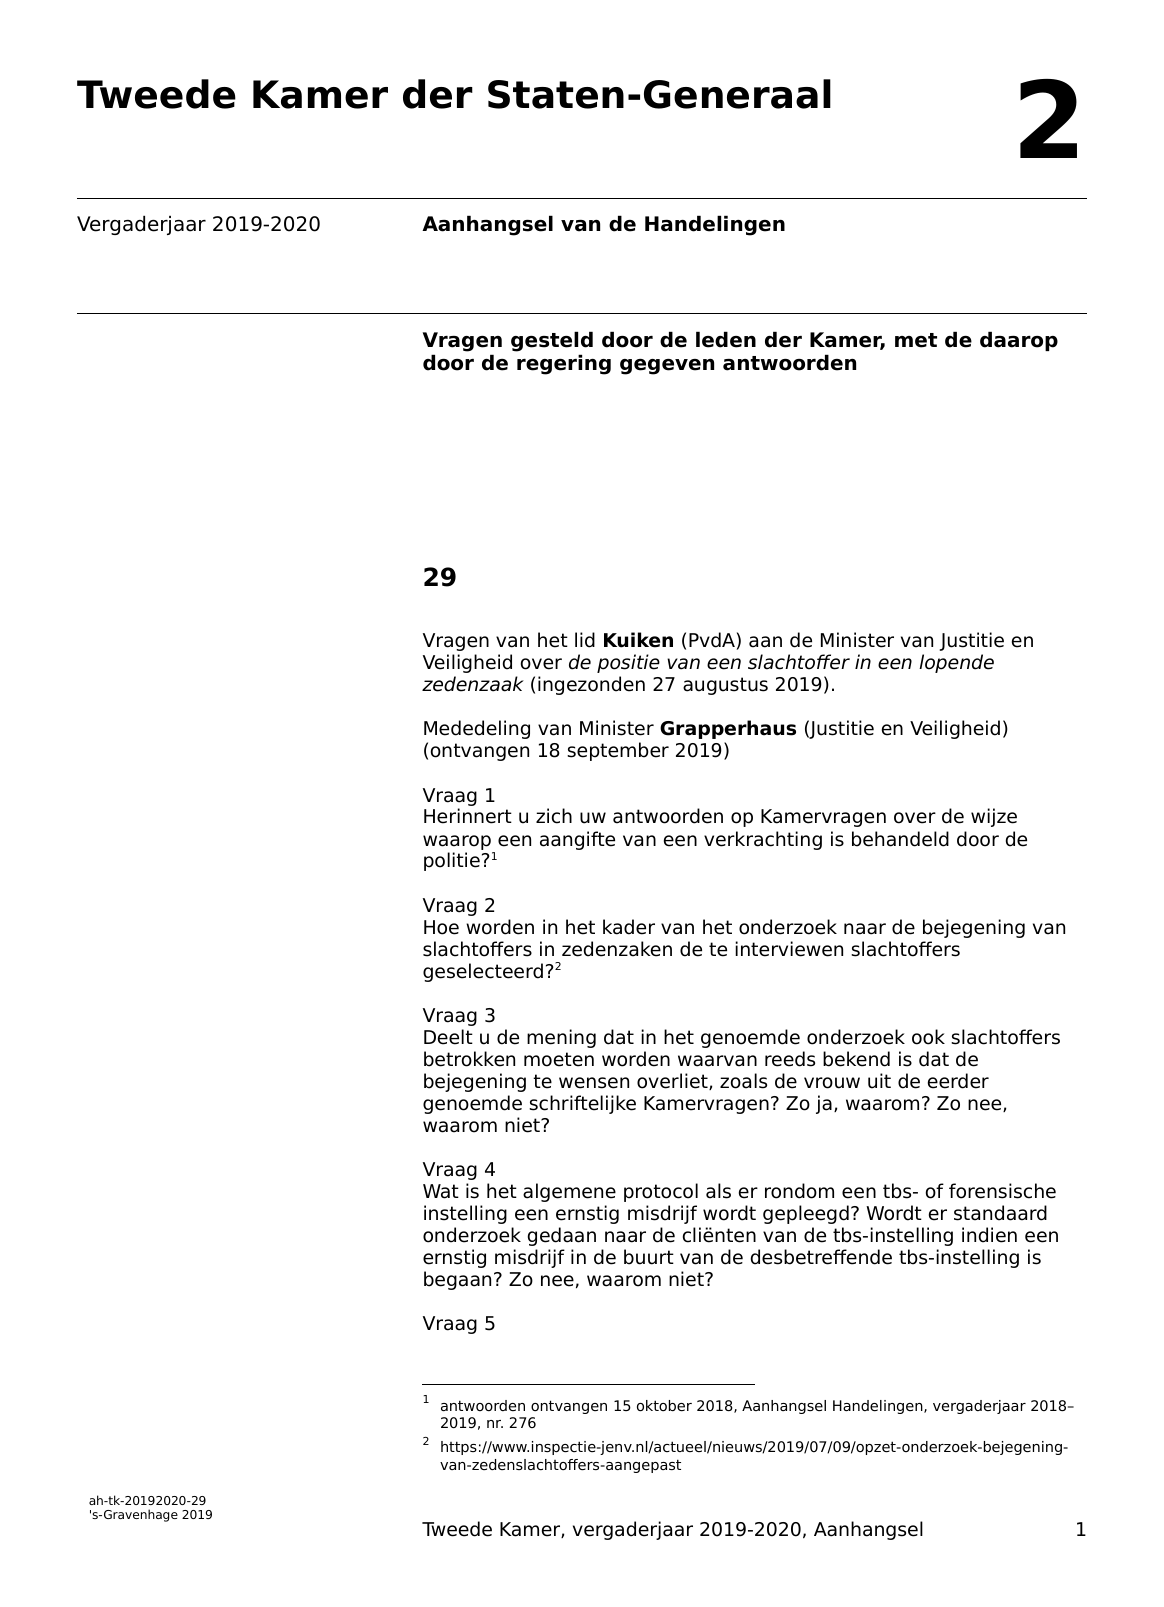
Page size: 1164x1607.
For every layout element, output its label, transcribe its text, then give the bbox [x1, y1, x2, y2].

text 29 [422, 563, 1087, 592]
text Vragen van het lid Kuiken (PvdA) aan de Minister van Justitie en Veiligheid over de positie van een slachtoffer in een lopende zedenzaak (ingezonden 27 augustus 2019). [422, 630, 1087, 696]
text 's-Gravenhage 2019 [88, 1508, 323, 1522]
text ah-tk-20192020-29 [88, 1494, 323, 1508]
text https://www.inspectie-jenv.nl/actueel/nieuws/2019/07/09/opzet-onderzoek-bejegening-van-zedenslachtoffers-aangepast [422, 1435, 1087, 1474]
text Wat is het algemene protocol als er rondom een tbs- of forensische instelling een ernstig misdrijf wordt gepleegd? Wordt er standaard onderzoek gedaan naar de cliënten van de tbs-instelling indien een ernstig misdrijf in de buurt van de desbetreffende tbs-instelling is begaan? Zo nee, waarom niet? [422, 1181, 1087, 1291]
text Deelt u de mening dat in het genoemde onderzoek ook slachtoffers betrokken moeten worden waarvan reeds bekend is dat de bejegening te wensen overliet, zoals de vrouw uit de eerder genoemde schriftelijke Kamervragen? Zo ja, waarom? Zo nee, waarom niet? [422, 1027, 1087, 1137]
table_cell Aanhangsel van de Handelingen [422, 199, 1087, 313]
text Vraag 2 [422, 894, 1087, 917]
table_cell [77, 314, 422, 375]
text Vraag 4 [422, 1159, 1087, 1181]
table_cell Vragen gesteld door de leden der Kamer, met de daarop door de regering gegeven antwoorden [422, 314, 1087, 375]
text Vraag 5 [422, 1313, 1087, 1335]
text antwoorden ontvangen 15 oktober 2018, Aanhangsel Handelingen, vergaderjaar 2018–2019, nr. 276 [422, 1393, 1087, 1432]
text Herinnert u zich uw antwoorden op Kamervragen over de wijze waarop een aangifte van een verkrachting is behandeld door de politie? [422, 806, 1087, 872]
text Hoe worden in het kader van het onderzoek naar de bejegening van slachtoffers in zedenzaken de te interviewen slachtoffers geselecteerd? [422, 917, 1087, 982]
text Vraag 1 [422, 784, 1087, 806]
text Mededeling van Minister Grapperhaus (Justitie en Veiligheid) (ontvangen 18 september 2019) [422, 718, 1087, 762]
table_cell Vergaderjaar 2019-2020 [77, 199, 422, 313]
table_header 2 [886, 59, 1087, 198]
text Vraag 3 [422, 1005, 1087, 1027]
table_header Tweede Kamer der Staten-Generaal [77, 59, 886, 198]
